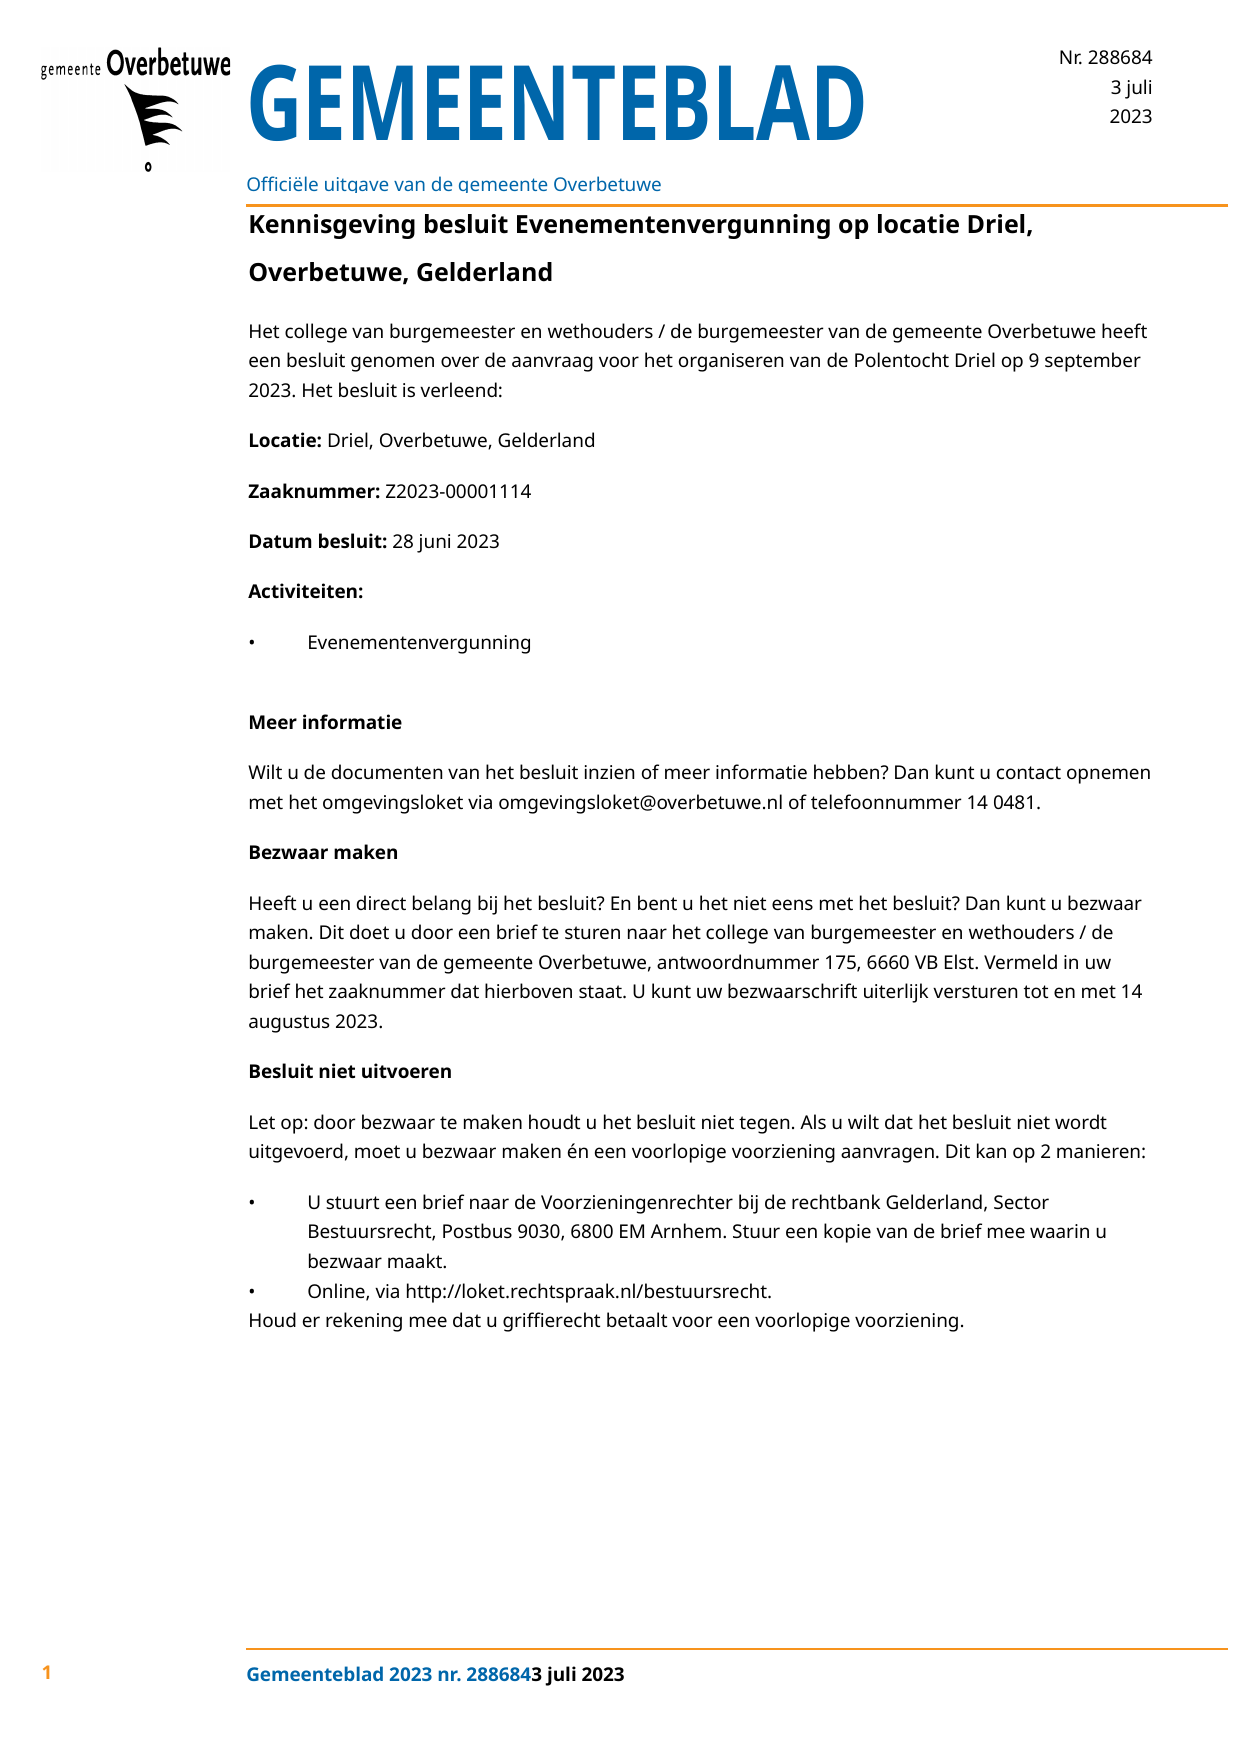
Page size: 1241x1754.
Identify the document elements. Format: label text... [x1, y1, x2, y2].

list U stuurt een brief naar de Voorzieningenrechter bij de rechtbank Gelderland, Sector Bestuursrecht, Postbus 9030, 6800 EM Arnhem. Stuur een kopie van de brief mee waarin u bezwaar maakt. [248, 1189, 1152, 1274]
text Het college van burgemeester en wethouders / de burgemeester van de gemeente Overbetuwe heeft een besluit genomen over de aanvraag voor het organiseren van de Polentocht Driel op 9 september 2023. Het besluit is verleend: [248, 318, 1152, 403]
text Houd er rekening mee dat u griffierecht betaalt voor een voorlopige voorziening. [248, 1307, 1152, 1333]
text Kennisgeving besluit Evenementenvergunning op locatie Driel, Overbetuwe, Gelderland [248, 207, 1152, 288]
text Activiteiten: [248, 579, 1152, 604]
text Bezwaar maken [248, 839, 1152, 865]
text Zaaknummer: Z2023-00001114 [248, 478, 1152, 504]
text Let op: door bezwaar te maken houdt u het besluit niet tegen. Als u wilt dat het besluit niet wordt uitgevoerd, moet u bezwaar maken én een voorlopige voorziening aanvragen. Dit kan op 2 manieren: [248, 1109, 1152, 1164]
list Online, via http://loket.rechtspraak.nl/bestuursrecht. [248, 1278, 1152, 1304]
text Datum besluit: 28 juni 2023 [248, 528, 1152, 554]
text Locatie: Driel, Overbetuwe, Gelderland [248, 427, 1152, 453]
text Wilt u de documenten van het besluit inzien of meer informatie hebben? Dan kunt u contact opnemen met het omgevingsloket via omgevingsloket@overbetuwe.nl of telefoonnummer 14 0481. [248, 759, 1152, 815]
text Meer informatie [248, 709, 1152, 735]
list Evenementenvergunning [248, 629, 1152, 655]
picture [41, 47, 231, 172]
text Heeft u een direct belang bij het besluit? En bent u het niet eens met het besluit? Dan kunt u bezwaar maken. Dit doet u door een brief te sturen naar het college van burgemeester en wethouders / de burgemeester van de gemeente Overbetuwe, antwoordnummer 175, 6660 VB Elst. Vermeld in uw brief het zaaknummer dat hierboven staat. U kunt uw bezwaarschrift uiterlijk versturen tot en met 14 augustus 2023. [248, 890, 1152, 1034]
text Besluit niet uitvoeren [248, 1059, 1152, 1084]
